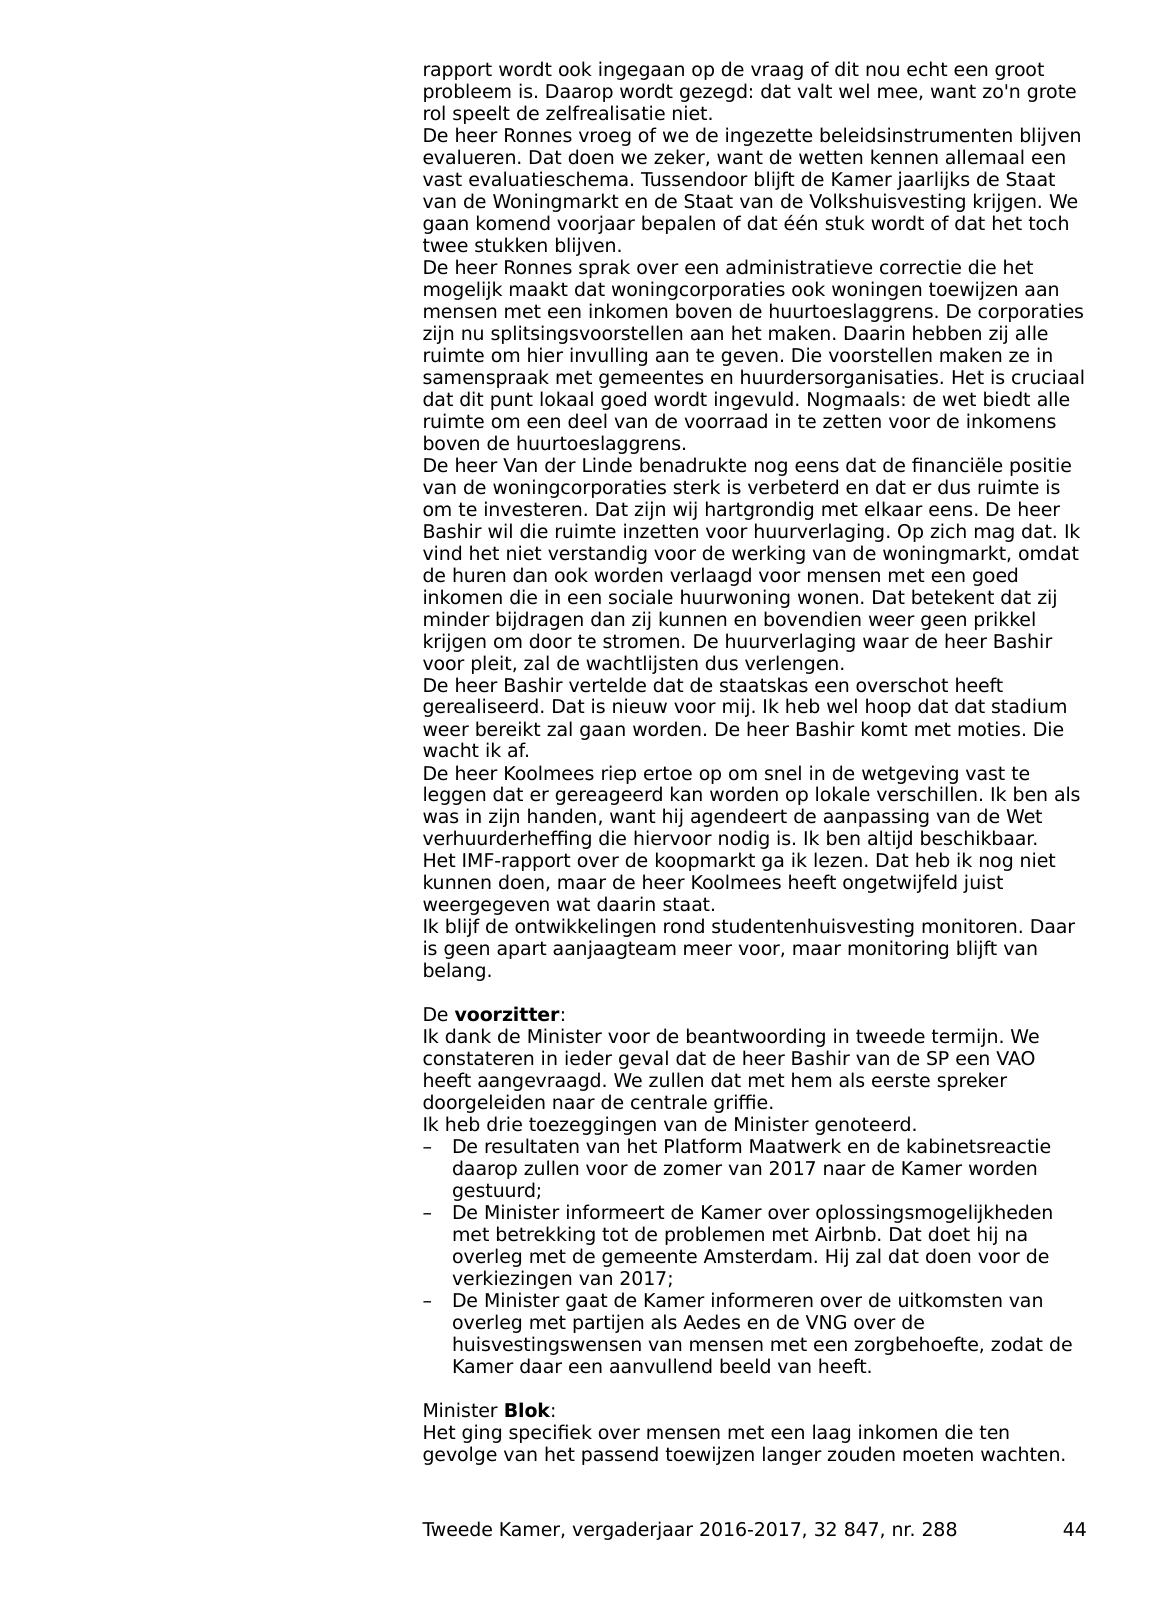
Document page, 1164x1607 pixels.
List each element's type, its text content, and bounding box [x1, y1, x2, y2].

text De voorzitter: [422, 1004, 1087, 1026]
text rapport wordt ook ingegaan op de vraag of dit nou echt een groot probleem is. Daarop wordt gezegd: dat valt wel mee, want zo'n grote rol speelt de zelfrealisatie niet. [422, 59, 1087, 125]
text – De Minister gaat de Kamer informeren over de uitkomsten van overleg met partijen als Aedes en de VNG over de huisvestingswensen van mensen met een zorgbehoefte, zodat de Kamer daar een aanvullend beeld van heeft. [422, 1290, 1087, 1378]
text De heer Koolmees riep ertoe op om snel in de wetgeving vast te leggen dat er gereageerd kan worden op lokale verschillen. Ik ben als was in zijn handen, want hij agendeert de aanpassing van de Wet verhuurderheffing die hiervoor nodig is. Ik ben altijd beschikbaar. [422, 762, 1087, 850]
text Het IMF-rapport over de koopmarkt ga ik lezen. Dat heb ik nog niet kunnen doen, maar de heer Koolmees heeft ongetwijfeld juist weergegeven wat daarin staat. [422, 850, 1087, 916]
text – De resultaten van het Platform Maatwerk en de kabinetsreactie daarop zullen voor de zomer van 2017 naar de Kamer worden gestuurd; [422, 1136, 1087, 1202]
text De heer Ronnes sprak over een administratieve correctie die het mogelijk maakt dat woningcorporaties ook woningen toewijzen aan mensen met een inkomen boven de huurtoeslaggrens. De corporaties zijn nu splitsingsvoorstellen aan het maken. Daarin hebben zij alle ruimte om hier invulling aan te geven. Die voorstellen maken ze in samenspraak met gemeentes en huurdersorganisaties. Het is cruciaal dat dit punt lokaal goed wordt ingevuld. Nogmaals: de wet biedt alle ruimte om een deel van de voorraad in te zetten voor de inkomens boven de huurtoeslaggrens. [422, 257, 1087, 455]
text De heer Bashir vertelde dat de staatskas een overschot heeft gerealiseerd. Dat is nieuw voor mij. Ik heb wel hoop dat dat stadium weer bereikt zal gaan worden. De heer Bashir komt met moties. Die wacht ik af. [422, 674, 1087, 762]
text – De Minister informeert de Kamer over oplossingsmogelijkheden met betrekking tot de problemen met Airbnb. Dat doet hij na overleg met de gemeente Amsterdam. Hij zal dat doen voor de verkiezingen van 2017; [422, 1202, 1087, 1290]
text De heer Ronnes vroeg of we de ingezette beleidsinstrumenten blijven evalueren. Dat doen we zeker, want de wetten kennen allemaal een vast evaluatieschema. Tussendoor blijft de Kamer jaarlijks de Staat van de Woningmarkt en de Staat van de Volkshuisvesting krijgen. We gaan komend voorjaar bepalen of dat één stuk wordt of dat het toch twee stukken blijven. [422, 125, 1087, 257]
text Ik blijf de ontwikkelingen rond studentenhuisvesting monitoren. Daar is geen apart aanjaagteam meer voor, maar monitoring blijft van belang. [422, 916, 1087, 982]
text Minister Blok: [422, 1400, 1087, 1422]
text Ik heb drie toezeggingen van de Minister genoteerd. [422, 1114, 1087, 1136]
text Ik dank de Minister voor de beantwoording in tweede termijn. We constateren in ieder geval dat de heer Bashir van de SP een VAO heeft aangevraagd. We zullen dat met hem als eerste spreker doorgeleiden naar de centrale griffie. [422, 1026, 1087, 1114]
text Het ging specifiek over mensen met een laag inkomen die ten gevolge van het passend toewijzen langer zouden moeten wachten. [422, 1422, 1087, 1466]
text De heer Van der Linde benadrukte nog eens dat de financiële positie van de woningcorporaties sterk is verbeterd en dat er dus ruimte is om te investeren. Dat zijn wij hartgrondig met elkaar eens. De heer Bashir wil die ruimte inzetten voor huurverlaging. Op zich mag dat. Ik vind het niet verstandig voor de werking van de woningmarkt, omdat de huren dan ook worden verlaagd voor mensen met een goed inkomen die in een sociale huurwoning wonen. Dat betekent dat zij minder bijdragen dan zij kunnen en bovendien weer geen prikkel krijgen om door te stromen. De huurverlaging waar de heer Bashir voor pleit, zal de wachtlijsten dus verlengen. [422, 455, 1087, 674]
